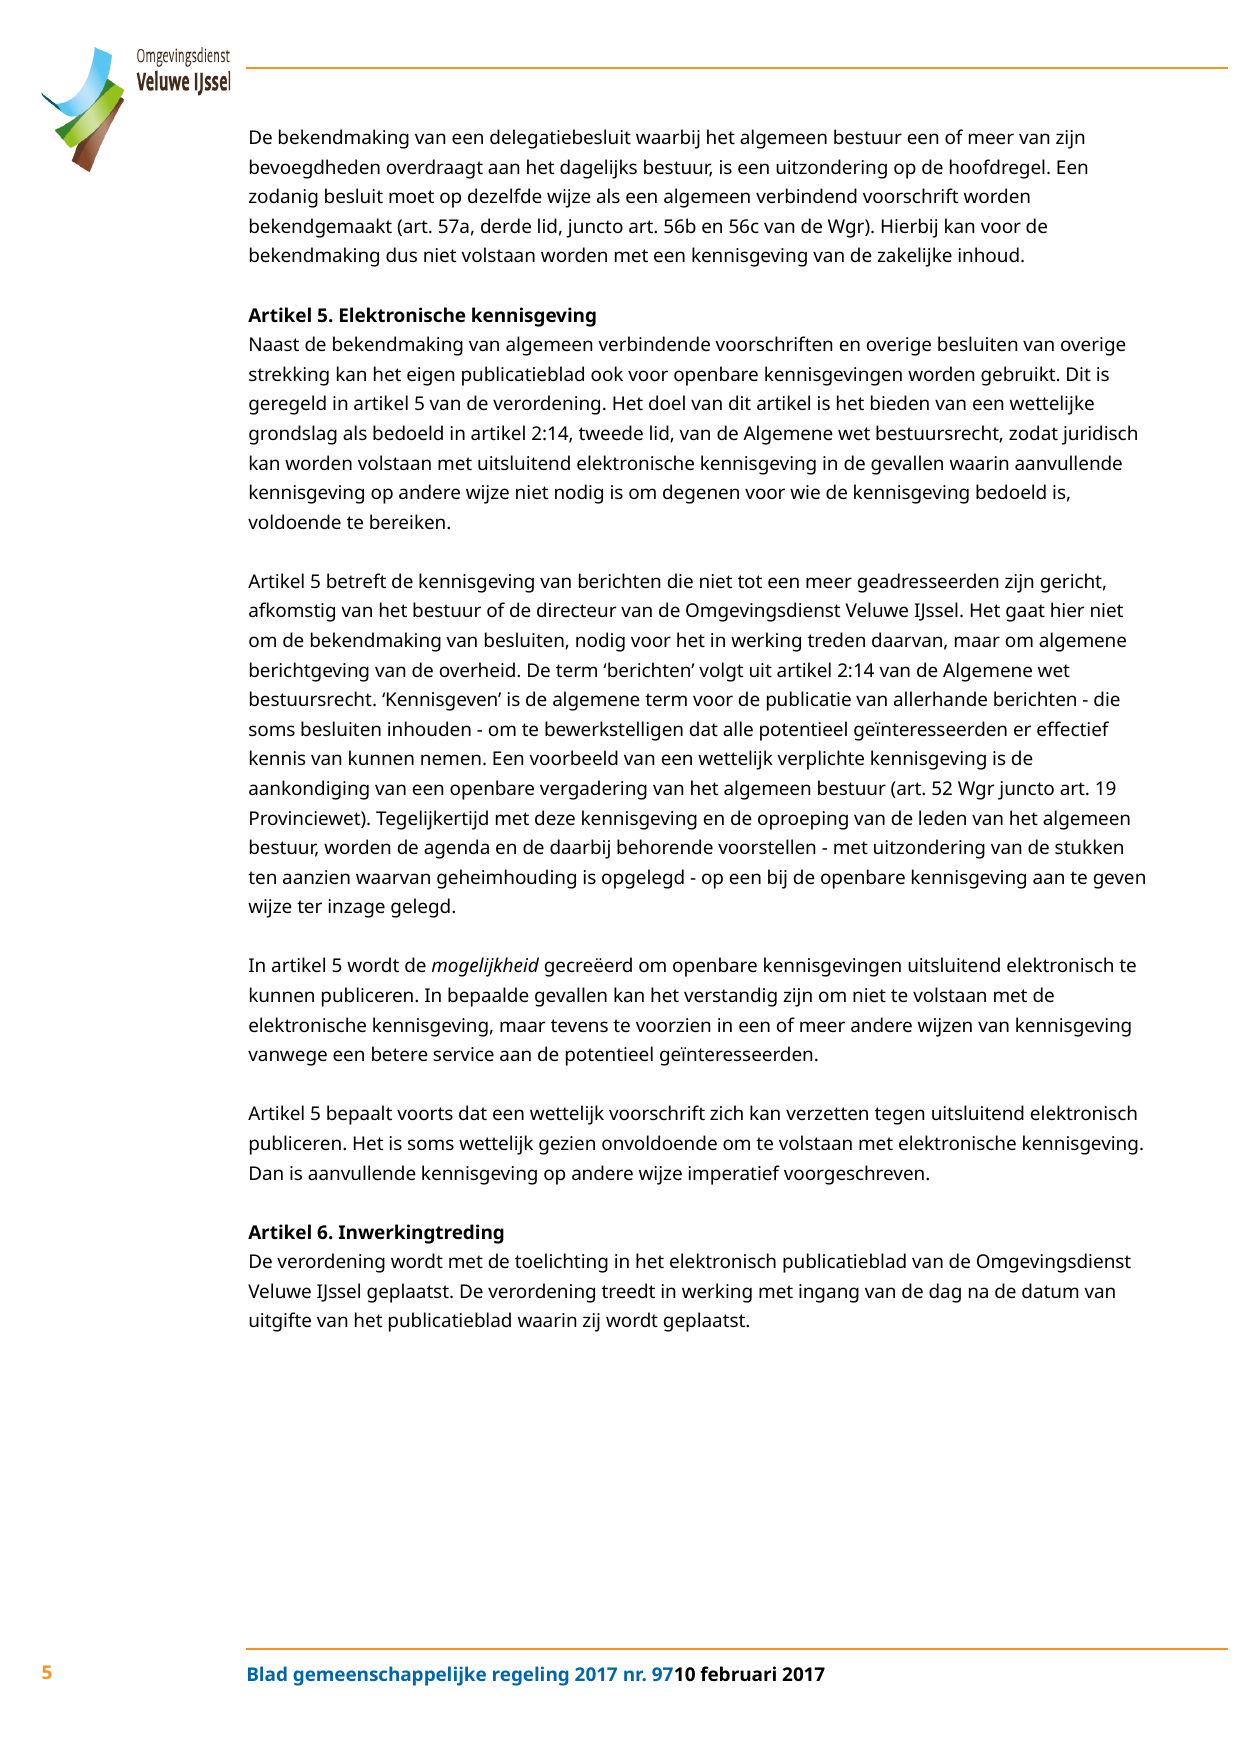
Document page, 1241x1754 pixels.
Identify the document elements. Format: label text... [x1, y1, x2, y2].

text Artikel 6. Inwerkingtreding [248, 1219, 1152, 1245]
picture [41, 47, 231, 172]
text In artikel 5 wordt de mogelijkheid gecreëerd om openbare kennisgevingen uitsluitend elektronisch te kunnen publiceren. In bepaalde gevallen kan het verstandig zijn om niet te volstaan met de elektronische kennisgeving, maar tevens te voorzien in een of meer andere wijzen van kennisgeving vanwege een betere service aan de potentieel geïnteresseerden. [248, 953, 1152, 1067]
text Naast de bekendmaking van algemeen verbindende voorschriften en overige besluiten van overige strekking kan het eigen publicatieblad ook voor openbare kennisgevingen worden gebruikt. Dit is geregeld in artikel 5 van de verordening. Het doel van dit artikel is het bieden van een wettelijke grondslag als bedoeld in artikel 2:14, tweede lid, van de Algemene wet bestuursrecht, zodat juridisch kan worden volstaan met uitsluitend elektronische kennisgeving in de gevallen waarin aanvullende kennisgeving op andere wijze niet nodig is om degenen voor wie de kennisgeving bedoeld is, voldoende te bereiken. [248, 331, 1152, 535]
text Artikel 5. Elektronische kennisgeving [248, 302, 1152, 328]
text De bekendmaking van een delegatiebesluit waarbij het algemeen bestuur een of meer van zijn bevoegdheden overdraagt aan het dagelijks bestuur, is een uitzondering op de hoofdregel. Een zodanig besluit moet op dezelfde wijze als een algemeen verbindend voorschrift worden bekendgemaakt (art. 57a, derde lid, juncto art. 56b en 56c van de Wgr). Hierbij kan voor de bekendmaking dus niet volstaan worden met een kennisgeving van de zakelijke inhoud. [248, 124, 1152, 268]
text Artikel 5 bepaalt voorts dat een wettelijk voorschrift zich kan verzetten tegen uitsluitend elektronisch publiceren. Het is soms wettelijk gezien onvoldoende om te volstaan met elektronische kennisgeving. Dan is aanvullende kennisgeving op andere wijze imperatief voorgeschreven. [248, 1101, 1152, 1186]
text Artikel 5 betreft de kennisgeving van berichten die niet tot een meer geadresseerden zijn gericht, afkomstig van het bestuur of de directeur van de Omgevingsdienst Veluwe IJssel. Het gaat hier niet om de bekendmaking van besluiten, nodig voor het in werking treden daarvan, maar om algemene berichtgeving van de overheid. De term ‘berichten’ volgt uit artikel 2:14 van de Algemene wet bestuursrecht. ‘Kennisgeven’ is de algemene term voor de publicatie van allerhande berichten - die soms besluiten inhouden - om te bewerkstelligen dat alle potentieel geïnteresseerden er effectief kennis van kunnen nemen. Een voorbeeld van een wettelijk verplichte kennisgeving is de aankondiging van een openbare vergadering van het algemeen bestuur (art. 52 Wgr juncto art. 19 Provinciewet). Tegelijkertijd met deze kennisgeving en de oproeping van de leden van het algemeen bestuur, worden de agenda en de daarbij behorende voorstellen - met uitzondering van de stukken ten aanzien waarvan geheimhouding is opgelegd - op een bij de openbare kennisgeving aan te geven wijze ter inzage gelegd. [248, 568, 1152, 919]
text De verordening wordt met de toelichting in het elektronisch publicatieblad van de Omgevingsdienst Veluwe IJssel geplaatst. De verordening treedt in werking met ingang van de dag na de datum van uitgifte van het publicatieblad waarin zij wordt geplaatst. [248, 1248, 1152, 1333]
